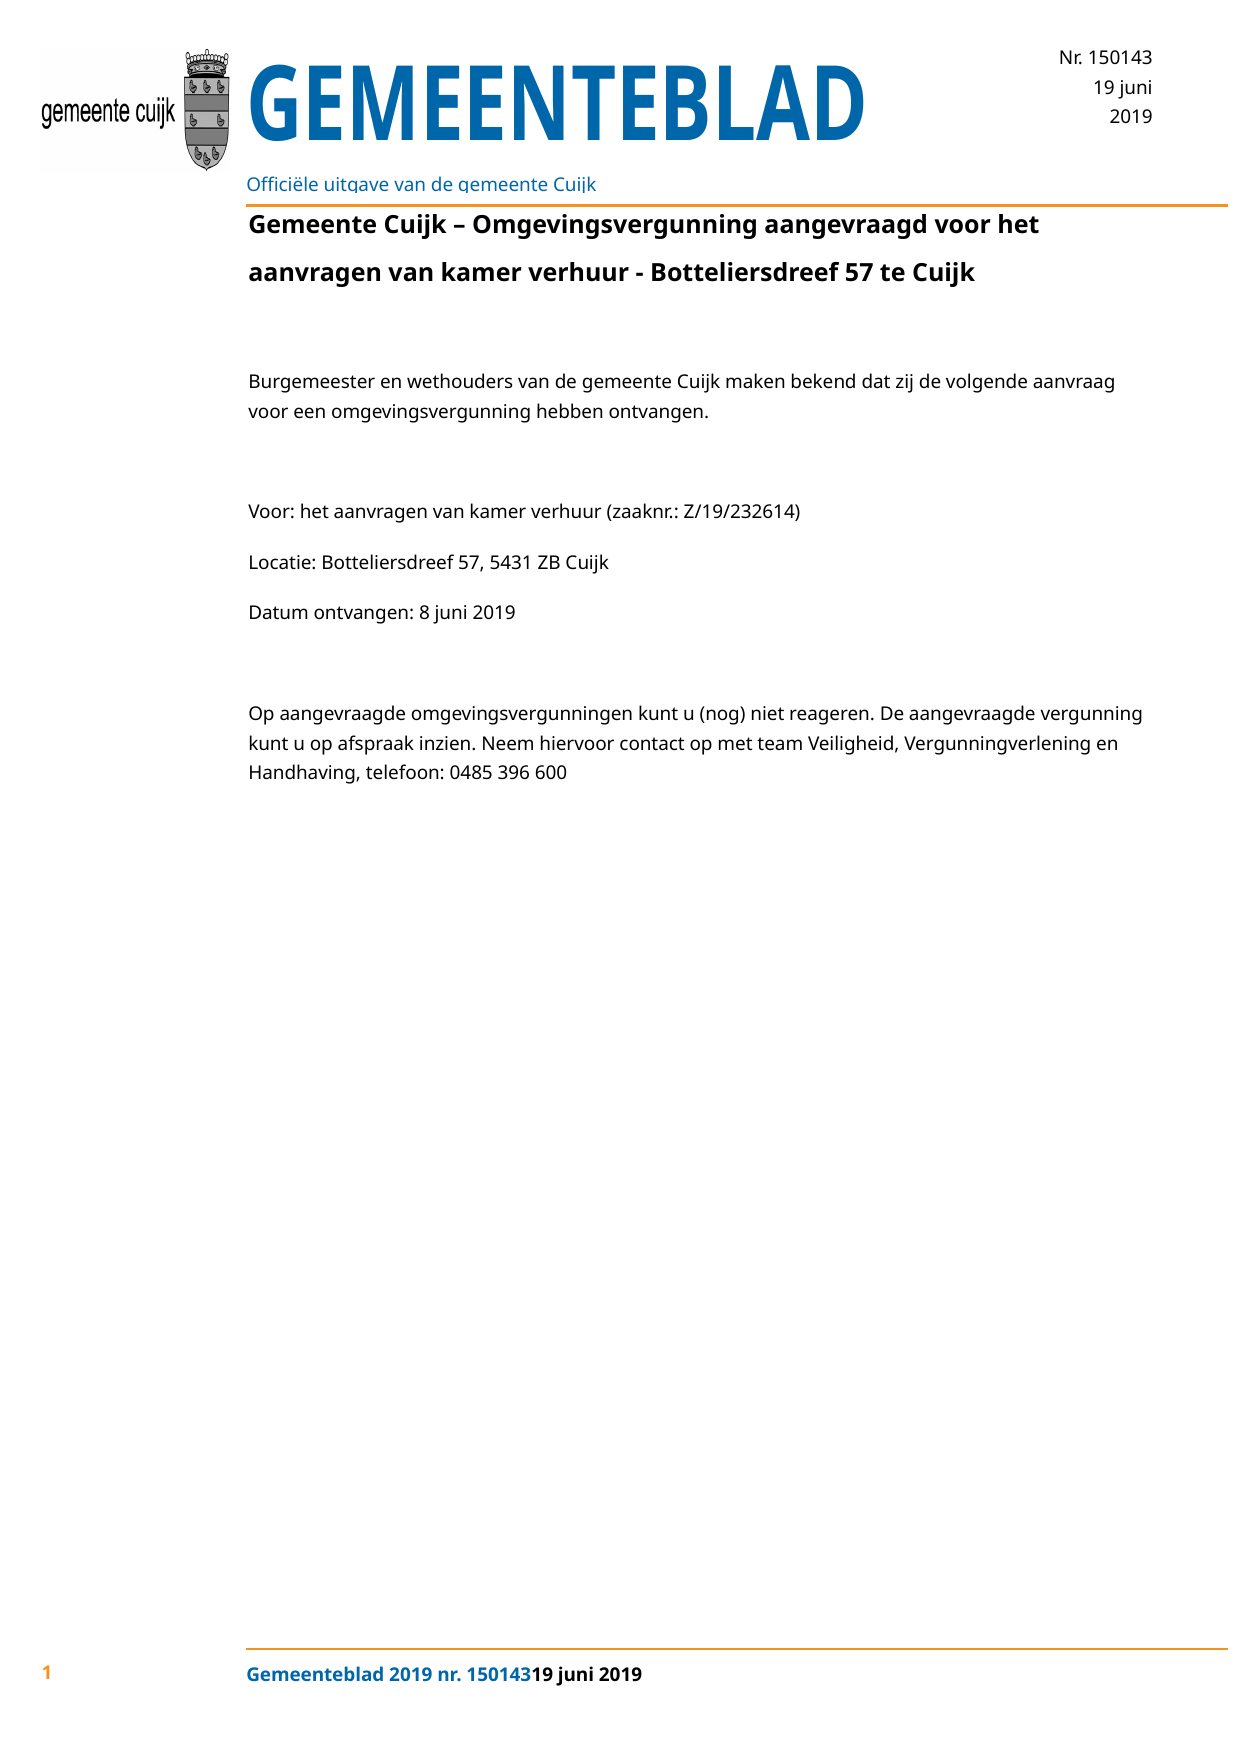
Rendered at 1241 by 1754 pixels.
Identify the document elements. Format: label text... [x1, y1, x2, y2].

picture [41, 47, 231, 172]
text Op aangevraagde omgevingsvergunningen kunt u (nog) niet reageren. De aangevraagde vergunning kunt u op afspraak inzien. Neem hiervoor contact op met team Veiligheid, Vergunningverlening en Handhaving, telefoon: 0485 396 600 [248, 700, 1152, 785]
text Locatie: Botteliersdreef 57, 5431 ZB Cuijk [248, 549, 1152, 575]
text Gemeente Cuijk – Omgevingsvergunning aangevraagd voor het aanvragen van kamer verhuur - Botteliersdreef 57 te Cuijk [248, 207, 1152, 288]
text Burgemeester en wethouders van de gemeente Cuijk maken bekend dat zij de volgende aanvraag voor een omgevingsvergunning hebben ontvangen. [248, 368, 1152, 424]
text Datum ontvangen: 8 juni 2019 [248, 599, 1152, 625]
text Voor: het aanvragen van kamer verhuur (zaaknr.: Z/19/232614) [248, 499, 1152, 524]
